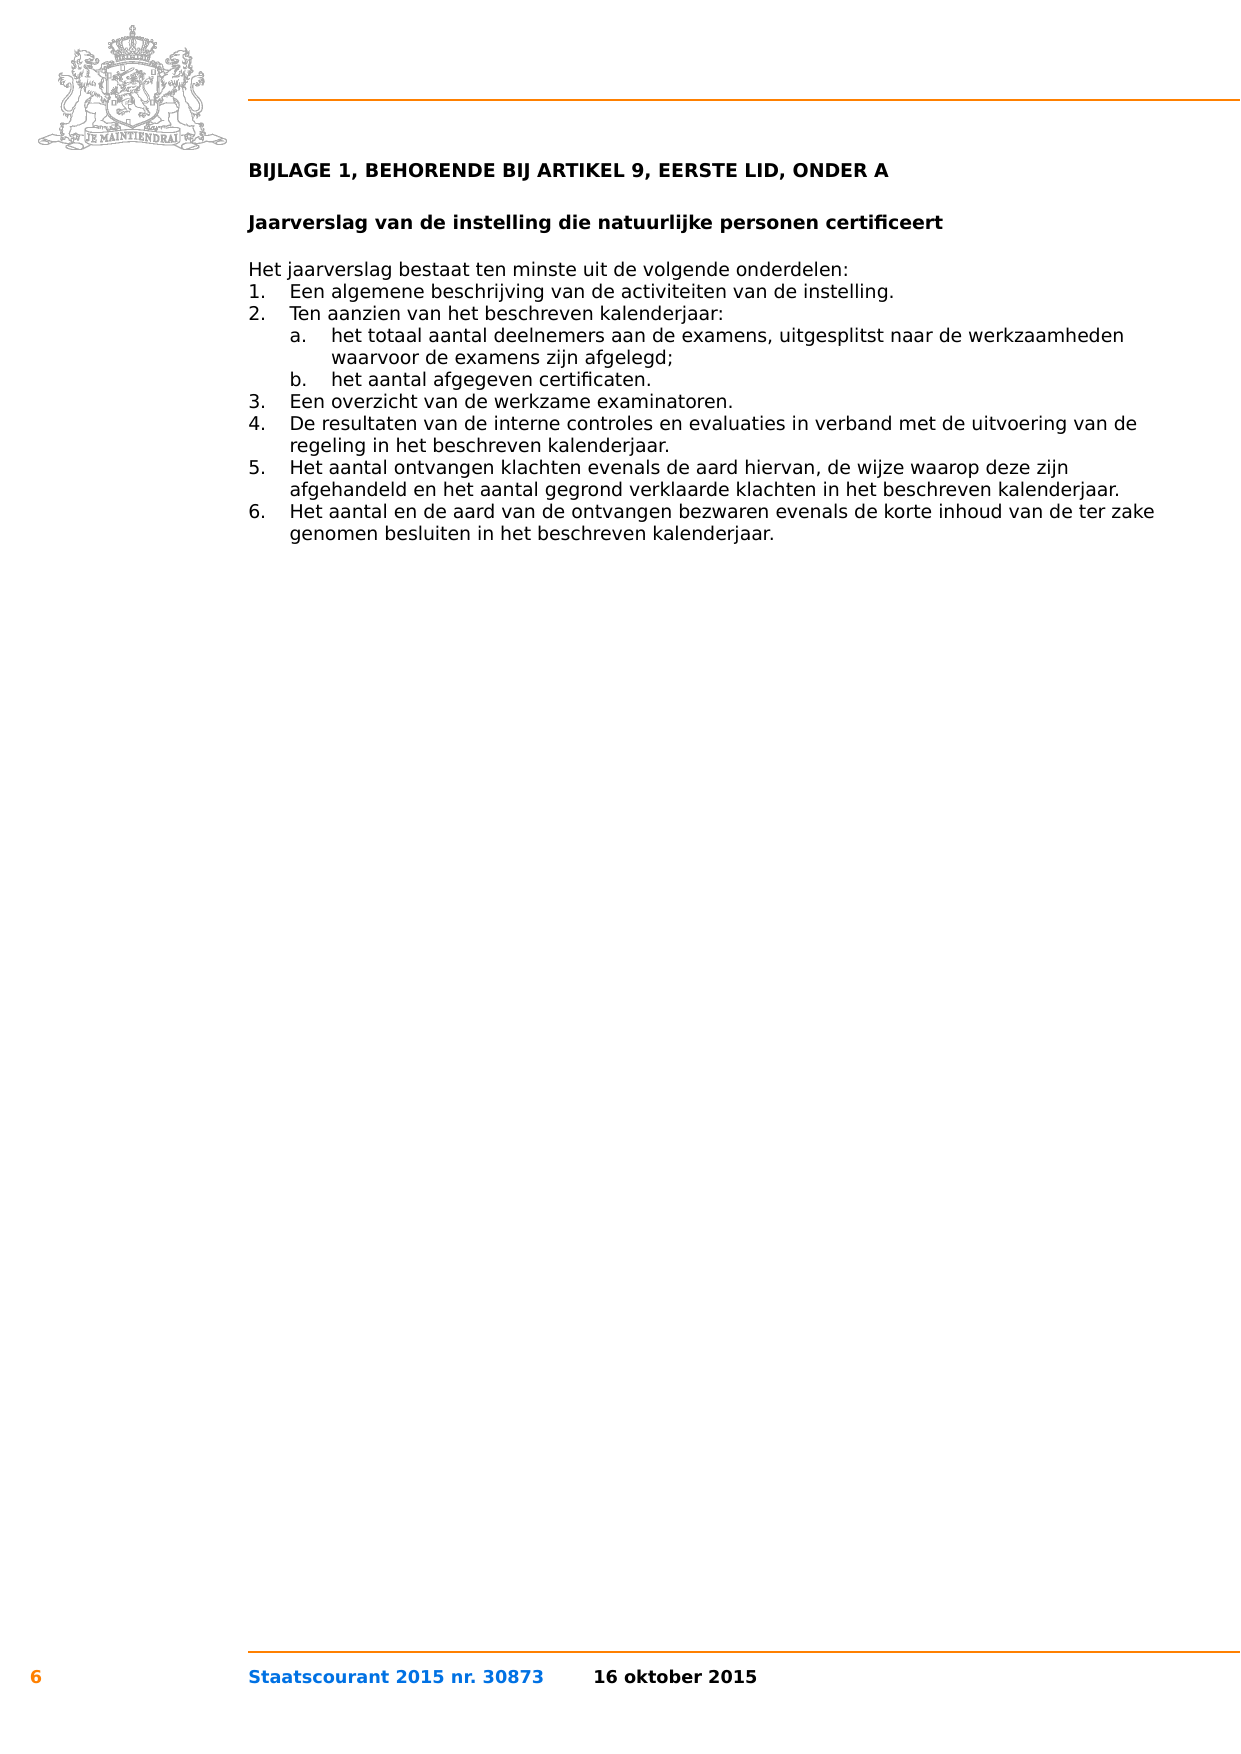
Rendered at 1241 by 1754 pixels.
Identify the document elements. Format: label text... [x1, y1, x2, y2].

picture [38, 25, 227, 150]
text 5. Het aantal ontvangen klachten evenals de aard hiervan, de wijze waarop deze zijn afgehandeld en het aantal gegrond verklaarde klachten in het beschreven kalenderjaar. [248, 457, 1163, 501]
text Het jaarverslag bestaat ten minste uit de volgende onderdelen: [248, 259, 1163, 281]
subtitle BIJLAGE 1, BEHORENDE BIJ ARTIKEL 9, EERSTE LID, ONDER A [248, 160, 1163, 182]
text 6. Het aantal en de aard van de ontvangen bezwaren evenals de korte inhoud van de ter zake genomen besluiten in het beschreven kalenderjaar. [248, 501, 1163, 544]
text a. het totaal aantal deelnemers aan de examens, uitgesplitst naar de werkzaamheden waarvoor de examens zijn afgelegd; [289, 325, 1163, 369]
text b. het aantal afgegeven certificaten. [289, 369, 1163, 391]
text 3. Een overzicht van de werkzame examinatoren. [248, 391, 1163, 413]
text 4. De resultaten van de interne controles en evaluaties in verband met de uitvoering van de regeling in het beschreven kalenderjaar. [248, 413, 1163, 457]
text 1. Een algemene beschrijving van de activiteiten van de instelling. [248, 281, 1163, 303]
text 2. Ten aanzien van het beschreven kalenderjaar: [248, 303, 1163, 325]
subtitle Jaarverslag van de instelling die natuurlijke personen certificeert [248, 212, 1163, 234]
